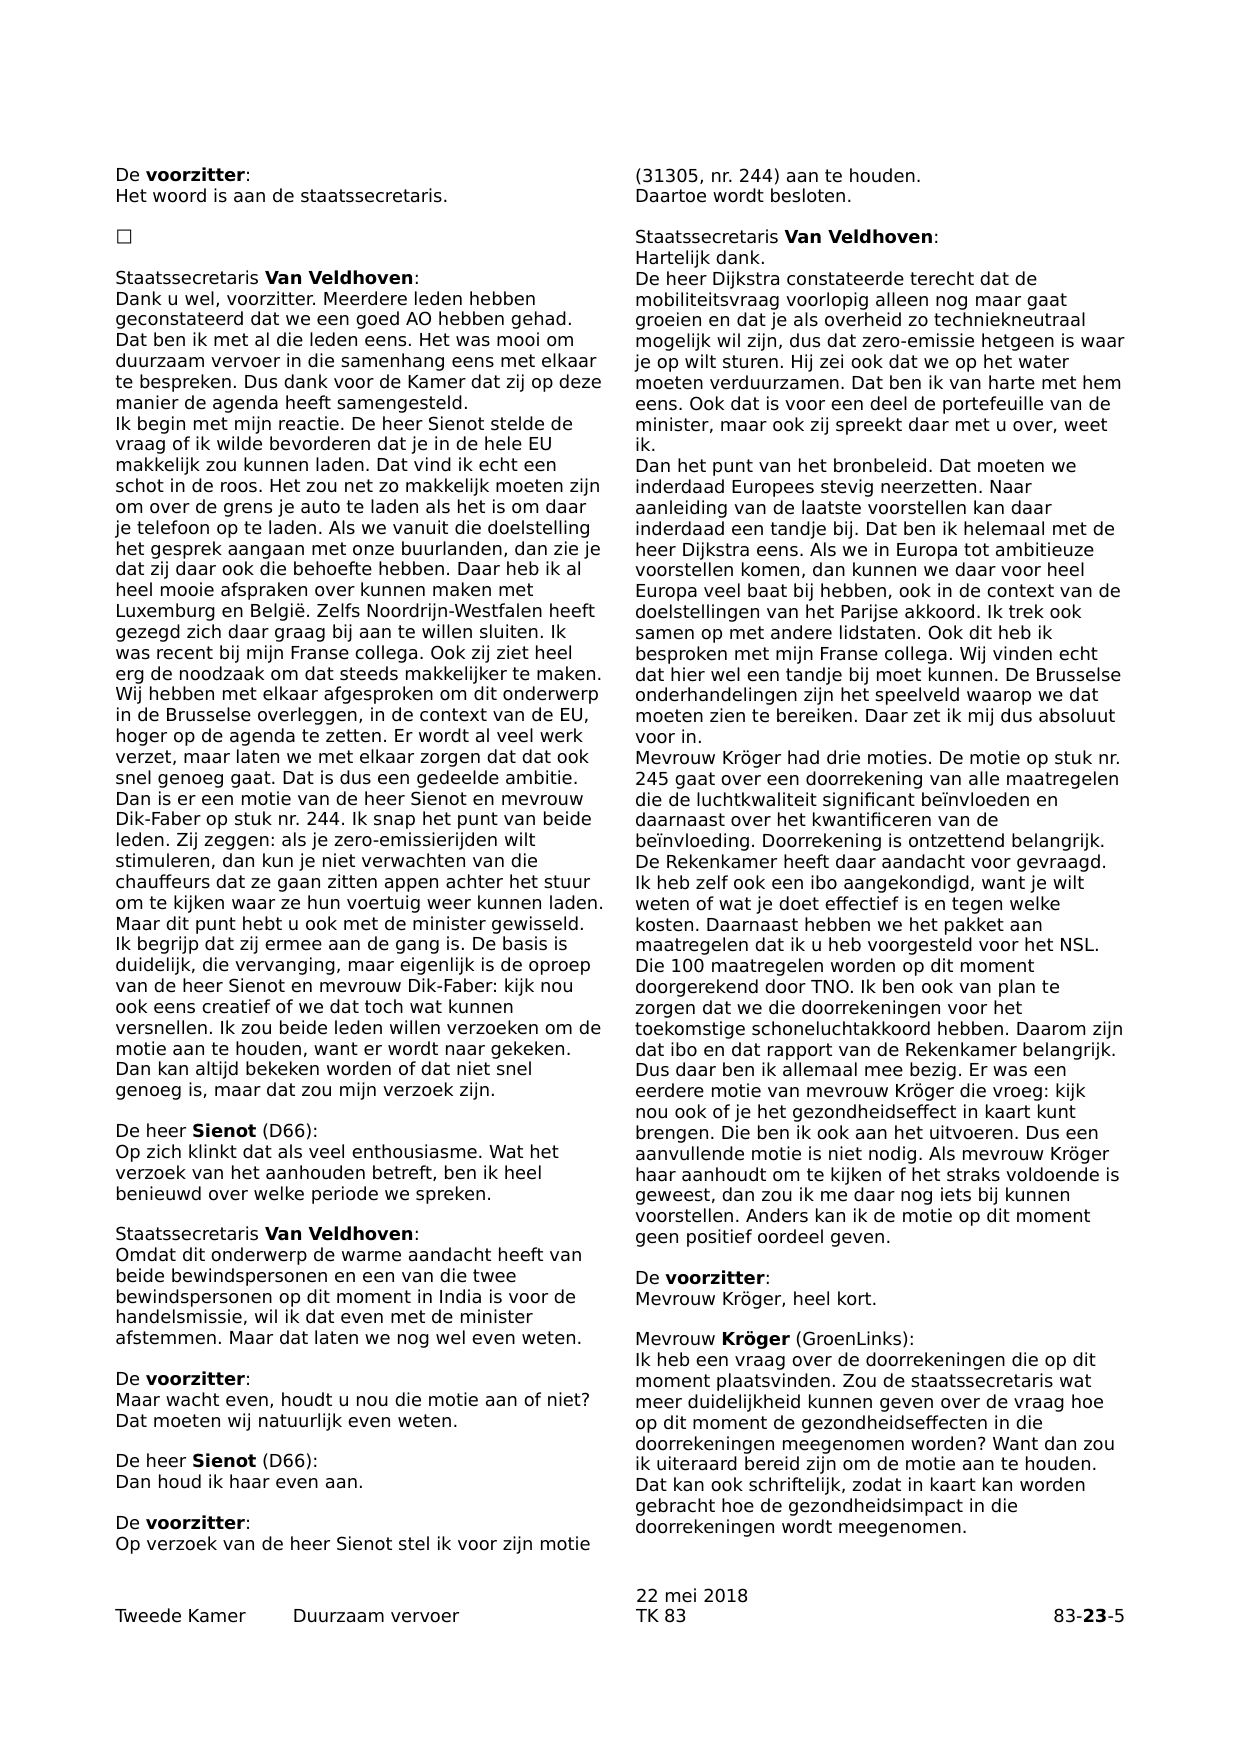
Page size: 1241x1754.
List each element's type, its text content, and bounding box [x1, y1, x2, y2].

text Mevrouw Kröger, heel kort. [635, 1288, 1125, 1309]
text Staatssecretaris Van Veldhoven: [635, 227, 1125, 248]
text De heer Dijkstra constateerde terecht dat de mobiliteitsvraag voorlopig alleen nog maar gaat groeien en dat je als overheid zo techniekneutraal mogelijk wil zijn, dus dat zero-emissie hetgeen is waar je op wilt sturen. Hij zei ook dat we op het water moeten verduurzamen. Dat ben ik van harte met hem eens. Ook dat is voor een deel de portefeuille van de minister, maar ook zij spreekt daar met u over, weet ik. [635, 268, 1125, 456]
text Mevrouw Kröger had drie moties. De motie op stuk nr. 245 gaat over een doorrekening van alle maatregelen die de luchtkwaliteit significant beïnvloeden en daarnaast over het kwantificeren van de beïnvloeding. Doorrekening is ontzettend belangrijk. De Rekenkamer heeft daar aandacht voor gevraagd. Ik heb zelf ook een ibo aangekondigd, want je wilt weten of wat je doet effectief is en tegen welke kosten. Daarnaast hebben we het pakket aan maatregelen dat ik u heb voorgesteld voor het NSL. Die 100 maatregelen worden op dit moment doorgerekend door TNO. Ik ben ook van plan te zorgen dat we die doorrekeningen voor het toekomstige schoneluchtakkoord hebben. Daarom zijn dat ibo en dat rapport van de Rekenkamer belangrijk. Dus daar ben ik allemaal mee bezig. Er was een eerdere motie van mevrouw Kröger die vroeg: kijk nou ook of je het gezondheidseffect in kaart kunt brengen. Die ben ik ook aan het uitvoeren. Dus een aanvullende motie is niet nodig. Als mevrouw Kröger haar aanhoudt om te kijken of het straks voldoende is geweest, dan zou ik me daar nog iets bij kunnen voorstellen. Anders kan ik de motie op dit moment geen positief oordeel geven. [635, 748, 1125, 1248]
text Ik begin met mijn reactie. De heer Sienot stelde de vraag of ik wilde bevorderen dat je in de hele EU makkelijk zou kunnen laden. Dat vind ik echt een schot in de roos. Het zou net zo makkelijk moeten zijn om over de grens je auto te laden als het is om daar je telefoon op te laden. Als we vanuit die doelstelling het gesprek aangaan met onze buurlanden, dan zie je dat zij daar ook die behoefte hebben. Daar heb ik al heel mooie afspraken over kunnen maken met Luxemburg en België. Zelfs Noordrijn-Westfalen heeft gezegd zich daar graag bij aan te willen sluiten. Ik was recent bij mijn Franse collega. Ook zij ziet heel erg de noodzaak om dat steeds makkelijker te maken. Wij hebben met elkaar afgesproken om dit onderwerp in de Brusselse overleggen, in de context van de EU, hoger op de agenda te zetten. Er wordt al veel werk verzet, maar laten we met elkaar zorgen dat dat ook snel genoeg gaat. Dat is dus een gedeelde ambitie. [115, 413, 605, 788]
text De voorzitter: [635, 1268, 1125, 1288]
text Omdat dit onderwerp de warme aandacht heeft van beide bewindspersonen en een van die twee bewindspersonen op dit moment in India is voor de handelsmissie, wil ik dat even met de minister afstemmen. Maar dat laten we nog wel even weten. [115, 1245, 605, 1349]
text Ik heb een vraag over de doorrekeningen die op dit moment plaatsvinden. Zou de staatssecretaris wat meer duidelijkheid kunnen geven over de vraag hoe op dit moment de gezondheidseffecten in die doorrekeningen meegenomen worden? Want dan zou ik uiteraard bereid zijn om de motie aan te houden. Dat kan ook schriftelijk, zodat in kaart kan worden gebracht hoe de gezondheidsimpact in die doorrekeningen wordt meegenomen. [635, 1350, 1125, 1537]
text Maar wacht even, houdt u nou die motie aan of niet? Dat moeten wij natuurlijk even weten. [115, 1390, 605, 1431]
text De voorzitter: [115, 1369, 605, 1390]
text Op verzoek van de heer Sienot stel ik voor zijn motie [115, 1534, 605, 1554]
text Daartoe wordt besloten. [635, 186, 1125, 207]
text Dan houd ik haar even aan. [115, 1472, 605, 1493]
text (31305, nr. 244) aan te houden. [635, 165, 1125, 186]
text Mevrouw Kröger (GroenLinks): [635, 1329, 1125, 1350]
text Hartelijk dank. [635, 248, 1125, 268]
text ⬜ [115, 227, 605, 248]
text De heer Sienot (D66): [115, 1451, 605, 1472]
text Dan het punt van het bronbeleid. Dat moeten we inderdaad Europees stevig neerzetten. Naar aanleiding van de laatste voorstellen kan daar inderdaad een tandje bij. Dat ben ik helemaal met de heer Dijkstra eens. Als we in Europa tot ambitieuze voorstellen komen, dan kunnen we daar voor heel Europa veel baat bij hebben, ook in de context van de doelstellingen van het Parijse akkoord. Ik trek ook samen op met andere lidstaten. Ook dit heb ik besproken met mijn Franse collega. Wij vinden echt dat hier wel een tandje bij moet kunnen. De Brusselse onderhandelingen zijn het speelveld waarop we dat moeten zien te bereiken. Daar zet ik mij dus absoluut voor in. [635, 456, 1125, 748]
text Dank u wel, voorzitter. Meerdere leden hebben geconstateerd dat we een goed AO hebben gehad. Dat ben ik met al die leden eens. Het was mooi om duurzaam vervoer in die samenhang eens met elkaar te bespreken. Dus dank voor de Kamer dat zij op deze manier de agenda heeft samengesteld. [115, 288, 605, 413]
text Het woord is aan de staatssecretaris. [115, 186, 605, 207]
text De voorzitter: [115, 165, 605, 186]
text Staatssecretaris Van Veldhoven: [115, 1224, 605, 1245]
text Op zich klinkt dat als veel enthousiasme. Wat het verzoek van het aanhouden betreft, ben ik heel benieuwd over welke periode we spreken. [115, 1142, 605, 1204]
text Dan is er een motie van de heer Sienot en mevrouw Dik-Faber op stuk nr. 244. Ik snap het punt van beide leden. Zij zeggen: als je zero-emissierijden wilt stimuleren, dan kun je niet verwachten van die chauffeurs dat ze gaan zitten appen achter het stuur om te kijken waar ze hun voertuig weer kunnen laden. Maar dit punt hebt u ook met de minister gewisseld. Ik begrijp dat zij ermee aan de gang is. De basis is duidelijk, die vervanging, maar eigenlijk is de oproep van de heer Sienot en mevrouw Dik-Faber: kijk nou ook eens creatief of we dat toch wat kunnen versnellen. Ik zou beide leden willen verzoeken om de motie aan te houden, want er wordt naar gekeken. Dan kan altijd bekeken worden of dat niet snel genoeg is, maar dat zou mijn verzoek zijn. [115, 788, 605, 1101]
text De voorzitter: [115, 1513, 605, 1534]
text De heer Sienot (D66): [115, 1121, 605, 1142]
text Staatssecretaris Van Veldhoven: [115, 268, 605, 288]
